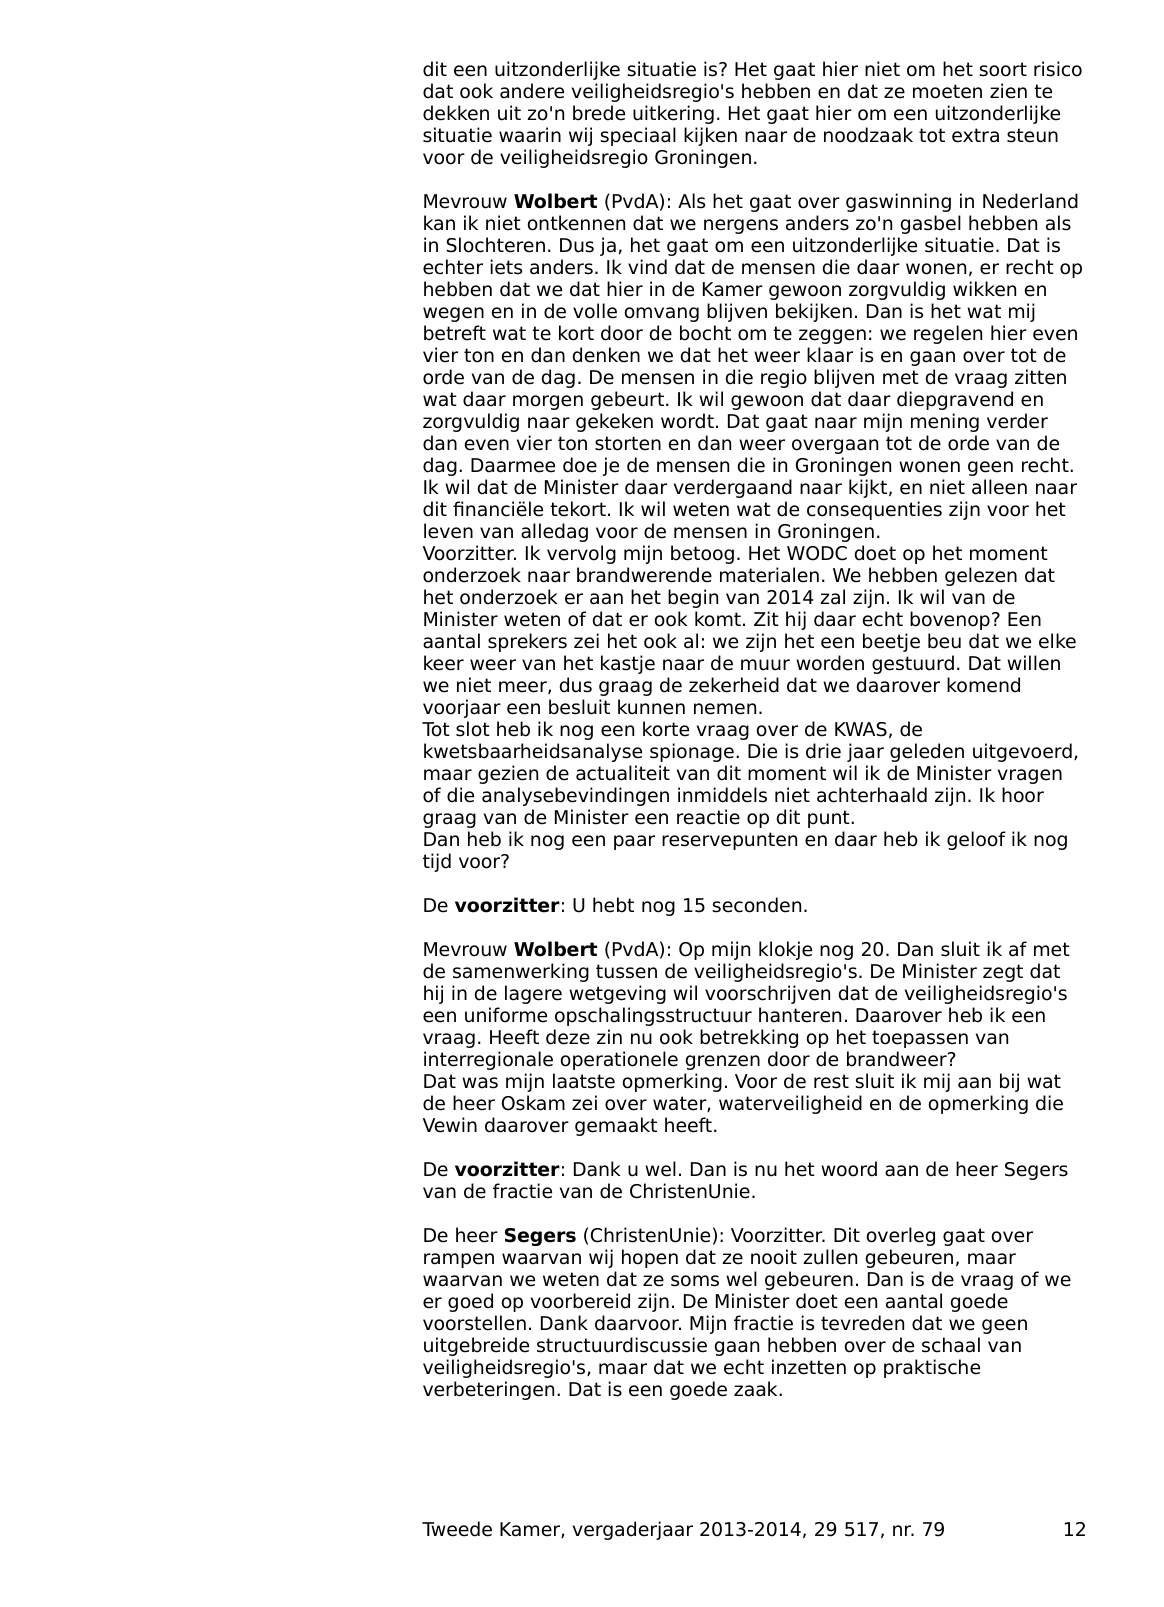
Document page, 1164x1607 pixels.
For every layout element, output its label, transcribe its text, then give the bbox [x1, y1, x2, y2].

text Mevrouw Wolbert (PvdA): Op mijn klokje nog 20. Dan sluit ik af met de samenwerking tussen de veiligheidsregio's. De Minister zegt dat hij in de lagere wetgeving wil voorschrijven dat de veiligheidsregio's een uniforme opschalingsstructuur hanteren. Daarover heb ik een vraag. Heeft deze zin nu ook betrekking op het toepassen van interregionale operationele grenzen door de brandweer? [422, 939, 1087, 1071]
text Mevrouw Wolbert (PvdA): Als het gaat over gaswinning in Nederland kan ik niet ontkennen dat we nergens anders zo'n gasbel hebben als in Slochteren. Dus ja, het gaat om een uitzonderlijke situatie. Dat is echter iets anders. Ik vind dat de mensen die daar wonen, er recht op hebben dat we dat hier in de Kamer gewoon zorgvuldig wikken en wegen en in de volle omvang blijven bekijken. Dan is het wat mij betreft wat te kort door de bocht om te zeggen: we regelen hier even vier ton en dan denken we dat het weer klaar is en gaan over tot de orde van de dag. De mensen in die regio blijven met de vraag zitten wat daar morgen gebeurt. Ik wil gewoon dat daar diepgravend en zorgvuldig naar gekeken wordt. Dat gaat naar mijn mening verder dan even vier ton storten en dan weer overgaan tot de orde van de dag. Daarmee doe je de mensen die in Groningen wonen geen recht. Ik wil dat de Minister daar verdergaand naar kijkt, en niet alleen naar dit financiële tekort. Ik wil weten wat de consequenties zijn voor het leven van alledag voor de mensen in Groningen. [422, 191, 1087, 543]
text De voorzitter: Dank u wel. Dan is nu het woord aan de heer Segers van de fractie van de ChristenUnie. [422, 1159, 1087, 1203]
text Tot slot heb ik nog een korte vraag over de KWAS, de kwetsbaarheidsanalyse spionage. Die is drie jaar geleden uitgevoerd, maar gezien de actualiteit van dit moment wil ik de Minister vragen of die analysebevindingen inmiddels niet achterhaald zijn. Ik hoor graag van de Minister een reactie op dit punt. [422, 719, 1087, 828]
text De voorzitter: U hebt nog 15 seconden. [422, 895, 1087, 917]
text Dat was mijn laatste opmerking. Voor de rest sluit ik mij aan bij wat de heer Oskam zei over water, waterveiligheid en de opmerking die Vewin daarover gemaakt heeft. [422, 1071, 1087, 1137]
text Dan heb ik nog een paar reservepunten en daar heb ik geloof ik nog tijd voor? [422, 828, 1087, 872]
text Voorzitter. Ik vervolg mijn betoog. Het WODC doet op het moment onderzoek naar brandwerende materialen. We hebben gelezen dat het onderzoek er aan het begin van 2014 zal zijn. Ik wil van de Minister weten of dat er ook komt. Zit hij daar echt bovenop? Een aantal sprekers zei het ook al: we zijn het een beetje beu dat we elke keer weer van het kastje naar de muur worden gestuurd. Dat willen we niet meer, dus graag de zekerheid dat we daarover komend voorjaar een besluit kunnen nemen. [422, 543, 1087, 719]
text De heer Segers (ChristenUnie): Voorzitter. Dit overleg gaat over rampen waarvan wij hopen dat ze nooit zullen gebeuren, maar waarvan we weten dat ze soms wel gebeuren. Dan is de vraag of we er goed op voorbereid zijn. De Minister doet een aantal goede voorstellen. Dank daarvoor. Mijn fractie is tevreden dat we geen uitgebreide structuurdiscussie gaan hebben over de schaal van veiligheidsregio's, maar dat we echt inzetten op praktische verbeteringen. Dat is een goede zaak. [422, 1225, 1087, 1401]
text dit een uitzonderlijke situatie is? Het gaat hier niet om het soort risico dat ook andere veiligheidsregio's hebben en dat ze moeten zien te dekken uit zo'n brede uitkering. Het gaat hier om een uitzonderlijke situatie waarin wij speciaal kijken naar de noodzaak tot extra steun voor de veiligheidsregio Groningen. [422, 59, 1087, 169]
